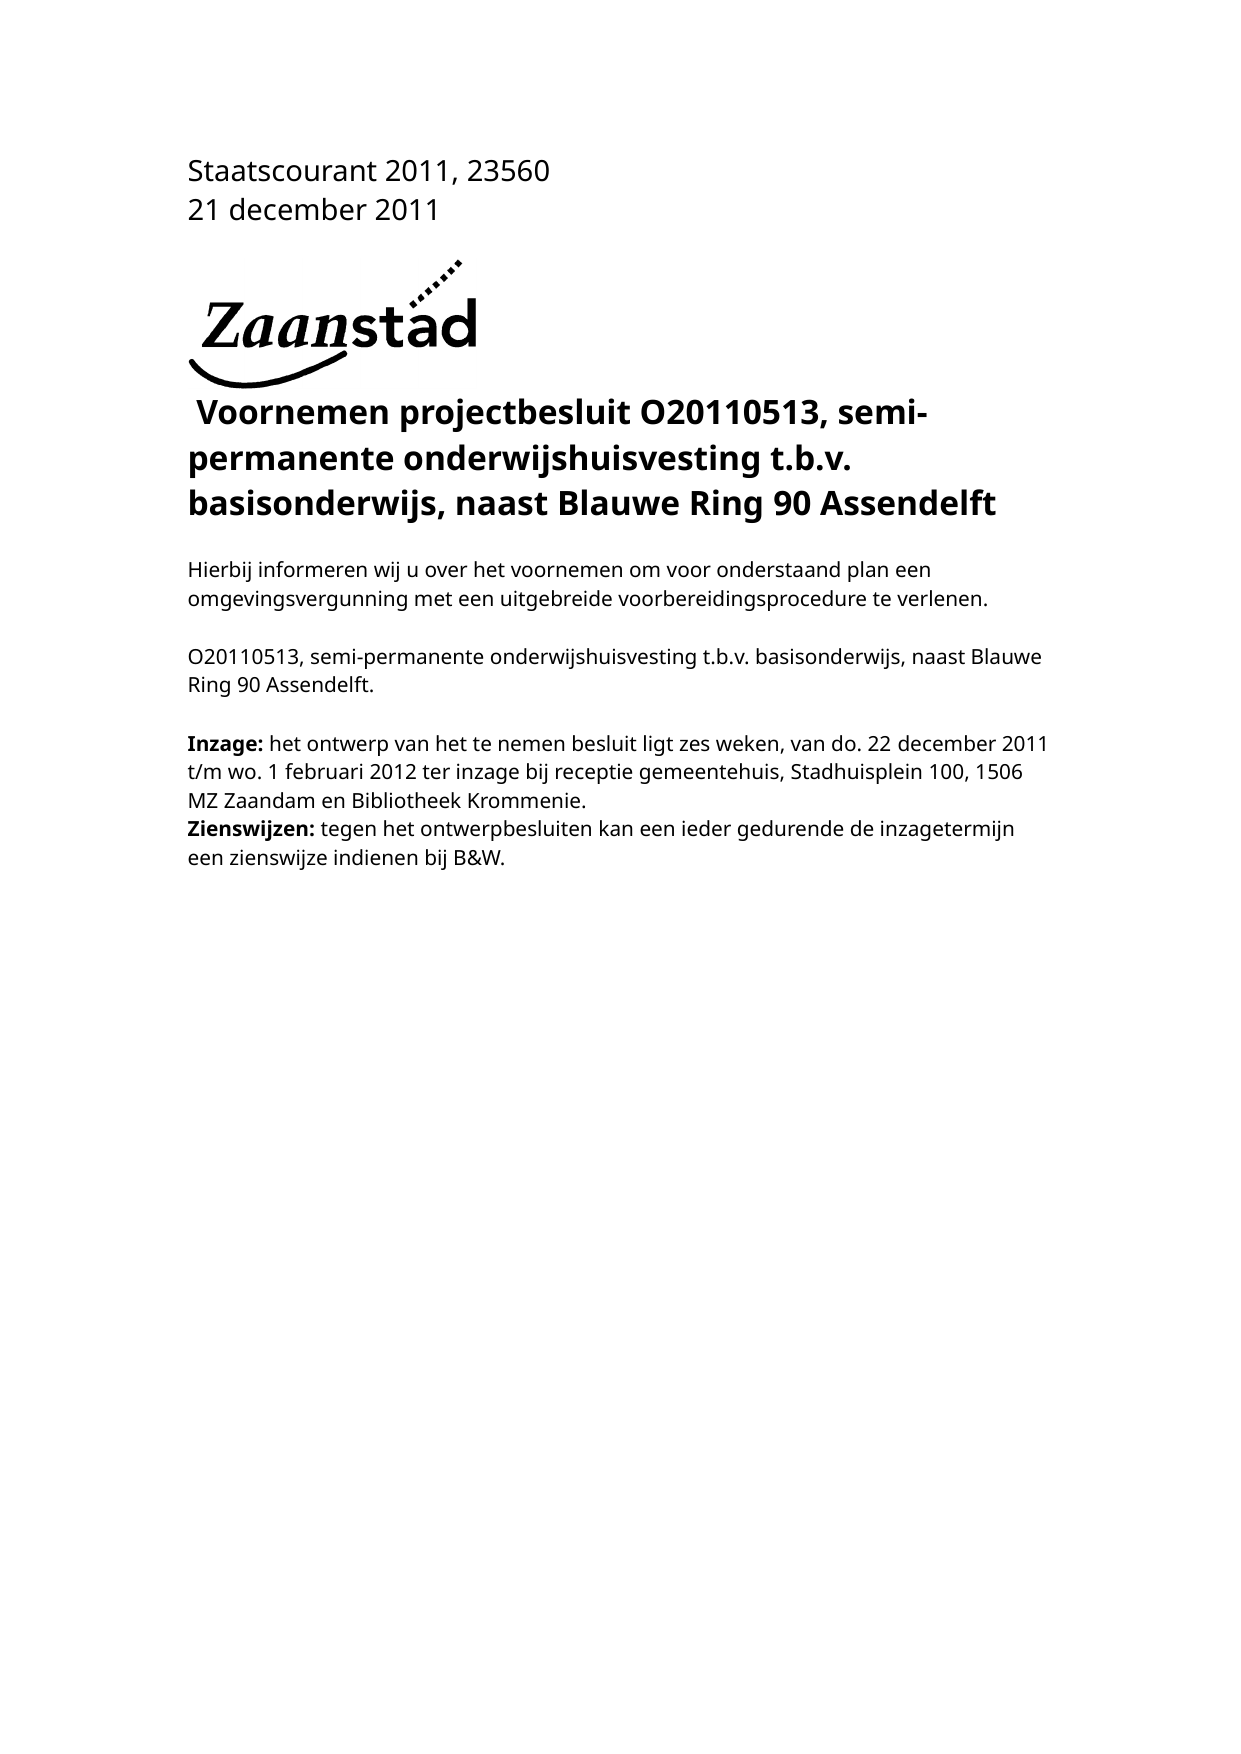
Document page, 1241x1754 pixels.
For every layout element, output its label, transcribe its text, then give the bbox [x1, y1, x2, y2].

text O20110513, semi-permanente onderwijshuisvesting t.b.v. basisonderwijs, naast Blauwe Ring 90 Assendelft. [187, 642, 1053, 699]
text Staatscourant 2011, 23560 [187, 150, 1053, 190]
subtitle Voornemen projectbesluit O20110513, semi-permanente onderwijshuisvesting t.b.v. basisonderwijs, naast Blauwe Ring 90 Assendelft [187, 271, 1053, 525]
text 21 december 2011 [187, 190, 1053, 229]
picture [187, 258, 477, 389]
text Zienswijzen: tegen het ontwerpbesluiten kan een ieder gedurende de inzagetermijn een zienswijze indienen bij B&W. [187, 814, 1053, 871]
text Inzage: het ontwerp van het te nemen besluit ligt zes weken, van do. 22 december 2011 t/m wo. 1 februari 2012 ter inzage bij receptie gemeentehuis, Stadhuisplein 100, 1506 MZ Zaandam en Bibliotheek Krommenie. [187, 729, 1053, 814]
text Hierbij informeren wij u over het voornemen om voor onderstaand plan een omgevingsvergunning met een uitgebreide voorbereidingsprocedure te verlenen. [187, 555, 1053, 612]
